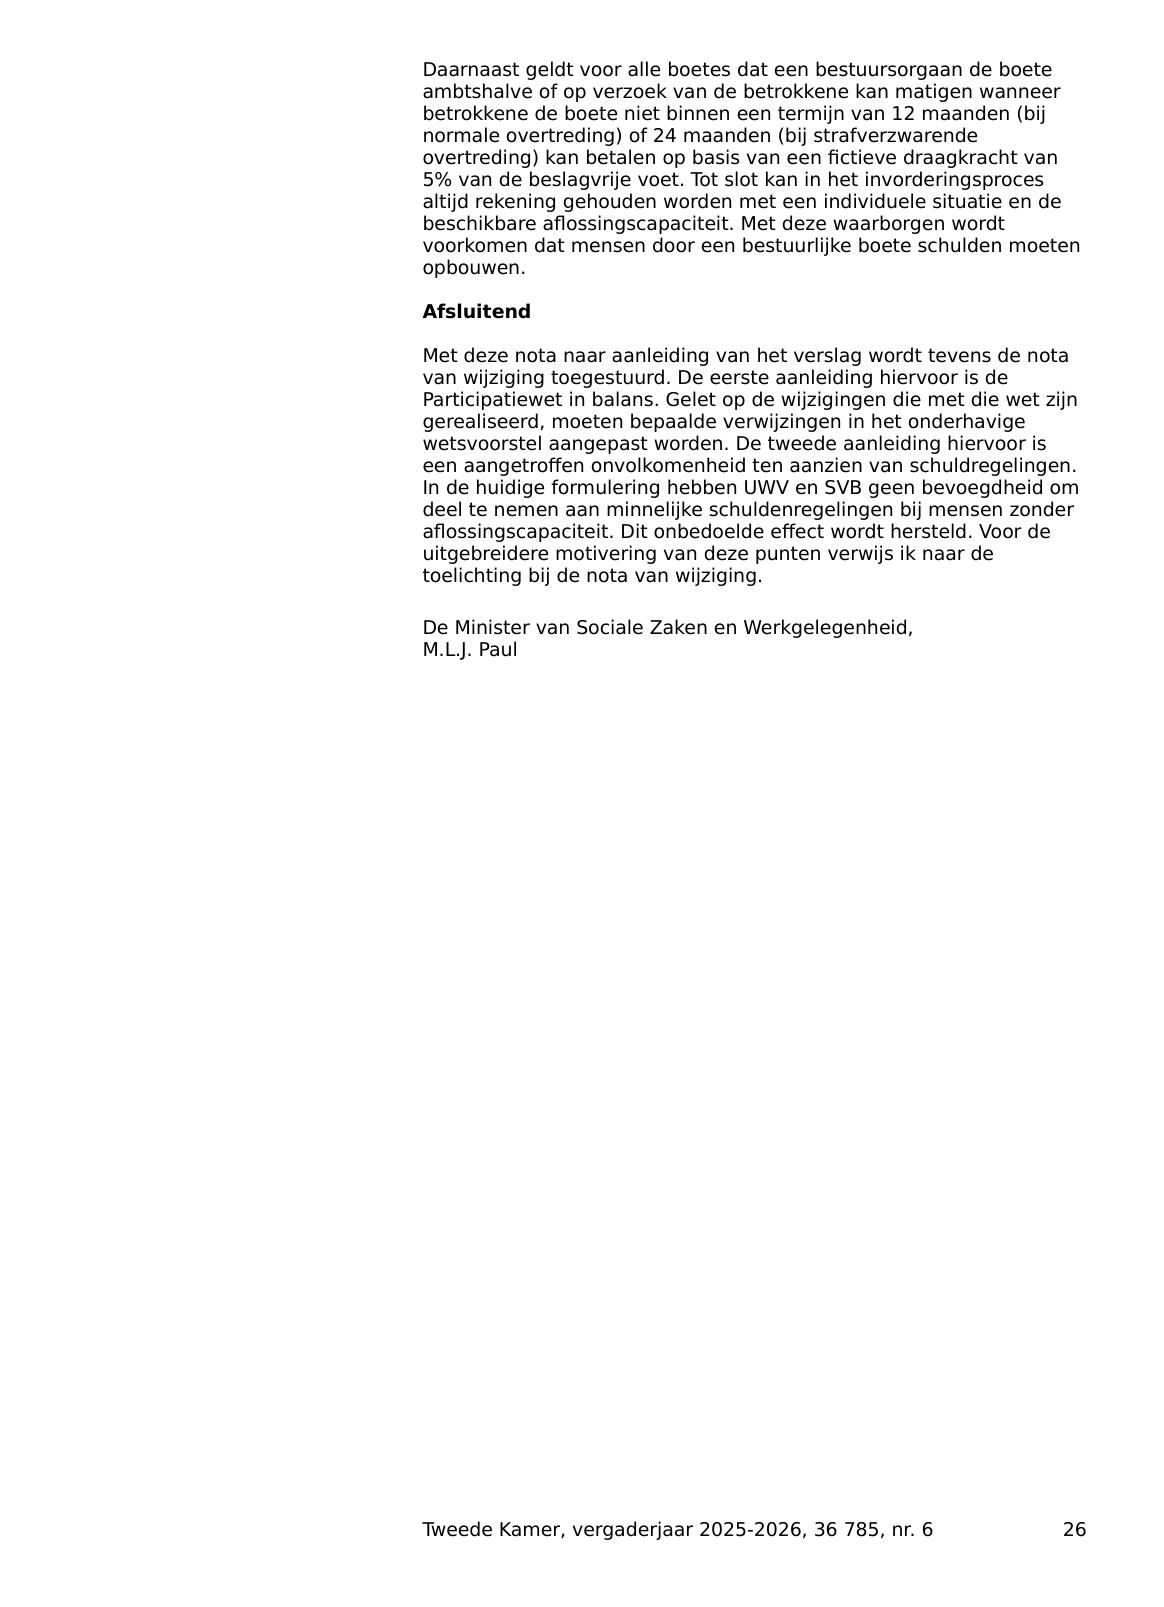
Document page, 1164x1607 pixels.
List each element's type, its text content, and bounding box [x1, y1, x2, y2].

subtitle Afsluitend [422, 301, 1087, 323]
text Daarnaast geldt voor alle boetes dat een bestuursorgaan de boete ambtshalve of op verzoek van de betrokkene kan matigen wanneer betrokkene de boete niet binnen een termijn van 12 maanden (bij normale overtreding) of 24 maanden (bij strafverzwarende overtreding) kan betalen op basis van een fictieve draagkracht van 5% van de beslagvrije voet. Tot slot kan in het invorderingsproces altijd rekening gehouden worden met een individuele situatie en de beschikbare aflossingscapaciteit. Met deze waarborgen wordt voorkomen dat mensen door een bestuurlijke boete schulden moeten opbouwen. [422, 59, 1087, 279]
text De Minister van Sociale Zaken en Werkgelegenheid, M.L.J. Paul [422, 617, 1087, 661]
text Met deze nota naar aanleiding van het verslag wordt tevens de nota van wijziging toegestuurd. De eerste aanleiding hiervoor is de Participatiewet in balans. Gelet op de wijzigingen die met die wet zijn gerealiseerd, moeten bepaalde verwijzingen in het onderhavige wetsvoorstel aangepast worden. De tweede aanleiding hiervoor is een aangetroffen onvolkomenheid ten aanzien van schuldregelingen. In de huidige formulering hebben UWV en SVB geen bevoegdheid om deel te nemen aan minnelijke schuldenregelingen bij mensen zonder aflossingscapaciteit. Dit onbedoelde effect wordt hersteld. Voor de uitgebreidere motivering van deze punten verwijs ik naar de toelichting bij de nota van wijziging. [422, 345, 1087, 587]
